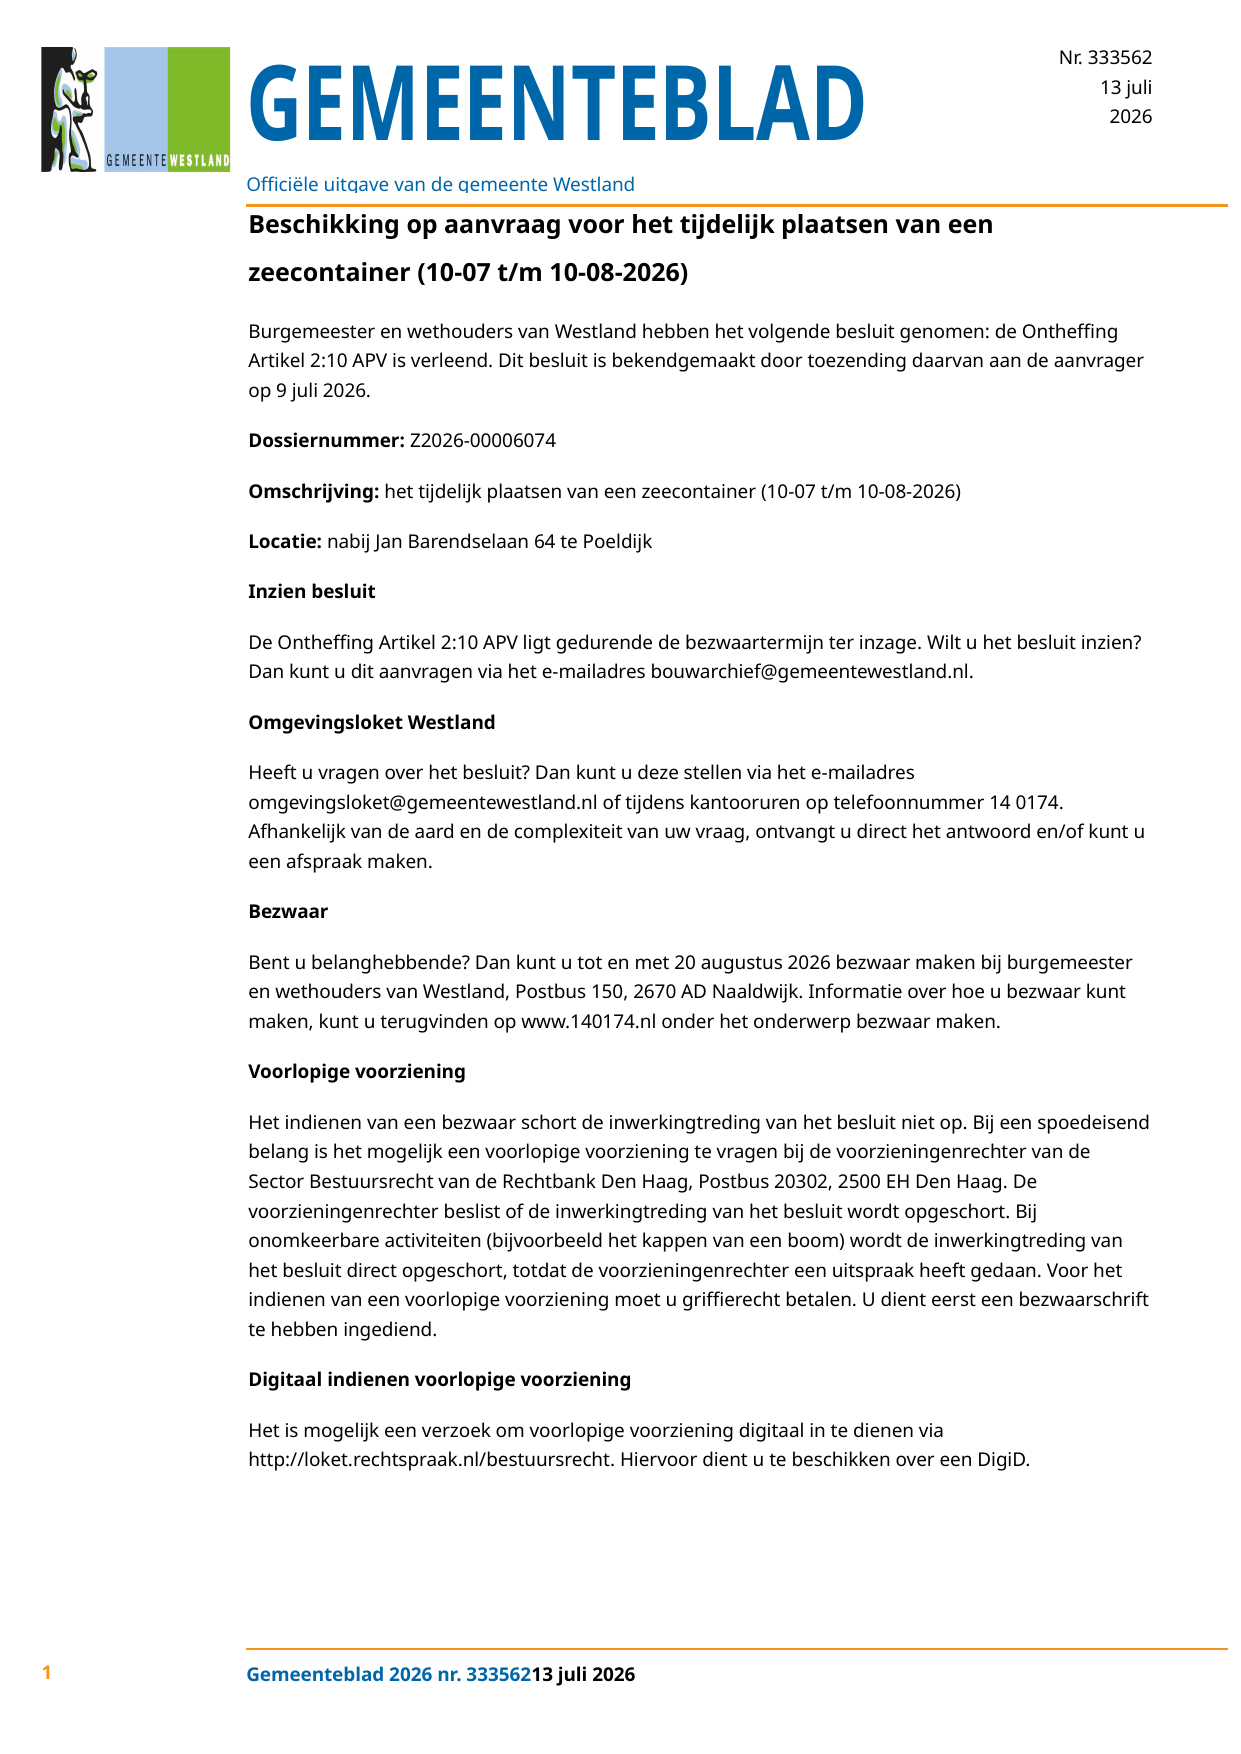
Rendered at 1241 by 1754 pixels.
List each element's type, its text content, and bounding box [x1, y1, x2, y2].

text Bezwaar [248, 899, 1152, 924]
text Het indienen van een bezwaar schort de inwerkingtreding van het besluit niet op. Bij een spoedeisend belang is het mogelijk een voorlopige voorziening te vragen bij de voorzieningenrechter van de Sector Bestuursrecht van de Rechtbank Den Haag, Postbus 20302, 2500 EH Den Haag. De voorzieningenrechter beslist of de inwerkingtreding van het besluit wordt opgeschort. Bij onomkeerbare activiteiten (bijvoorbeeld het kappen van een boom) wordt de inwerkingtreding van het besluit direct opgeschort, totdat de voorzieningenrechter een uitspraak heeft gedaan. Voor het indienen van een voorlopige voorziening moet u griffierecht betalen. U dient eerst een bezwaarschrift te hebben ingediend. [248, 1109, 1152, 1342]
text Inzien besluit [248, 579, 1152, 604]
text Locatie: nabij Jan Barendselaan 64 te Poeldijk [248, 528, 1152, 554]
text De Ontheffing Artikel 2:10 APV ligt gedurende de bezwaartermijn ter inzage. Wilt u het besluit inzien? Dan kunt u dit aanvragen via het e-mailadres bouwarchief@gemeentewestland.nl. [248, 629, 1152, 684]
text Het is mogelijk een verzoek om voorlopige voorziening digitaal in te dienen via http://loket.rechtspraak.nl/bestuursrecht. Hiervoor dient u te beschikken over een DigiD. [248, 1417, 1152, 1472]
text Digitaal indienen voorlopige voorziening [248, 1367, 1152, 1392]
text Voorlopige voorziening [248, 1059, 1152, 1084]
text Bent u belanghebbende? Dan kunt u tot en met 20 augustus 2026 bezwaar maken bij burgemeester en wethouders van Westland, Postbus 150, 2670 AD Naaldwijk. Informatie over hoe u bezwaar kunt maken, kunt u terugvinden op www.140174.nl onder het onderwerp bezwaar maken. [248, 949, 1152, 1034]
text Burgemeester en wethouders van Westland hebben het volgende besluit genomen: de Ontheffing Artikel 2:10 APV is verleend. Dit besluit is bekendgemaakt door toezending daarvan aan de aanvrager op 9 juli 2026. [248, 318, 1152, 403]
picture [41, 47, 231, 172]
text Heeft u vragen over het besluit? Dan kunt u deze stellen via het e-mailadres omgevingsloket@gemeentewestland.nl of tijdens kantooruren op telefoonnummer 14 0174. Afhankelijk van de aard en de complexiteit van uw vraag, ontvangt u direct het antwoord en/of kunt u een afspraak maken. [248, 759, 1152, 874]
text Dossiernummer: Z2026-00006074 [248, 427, 1152, 453]
text Omgevingsloket Westland [248, 709, 1152, 735]
text Omschrijving: het tijdelijk plaatsen van een zeecontainer (10-07 t/m 10-08-2026) [248, 478, 1152, 504]
text Beschikking op aanvraag voor het tijdelijk plaatsen van een zeecontainer (10-07 t/m 10-08-2026) [248, 207, 1152, 288]
